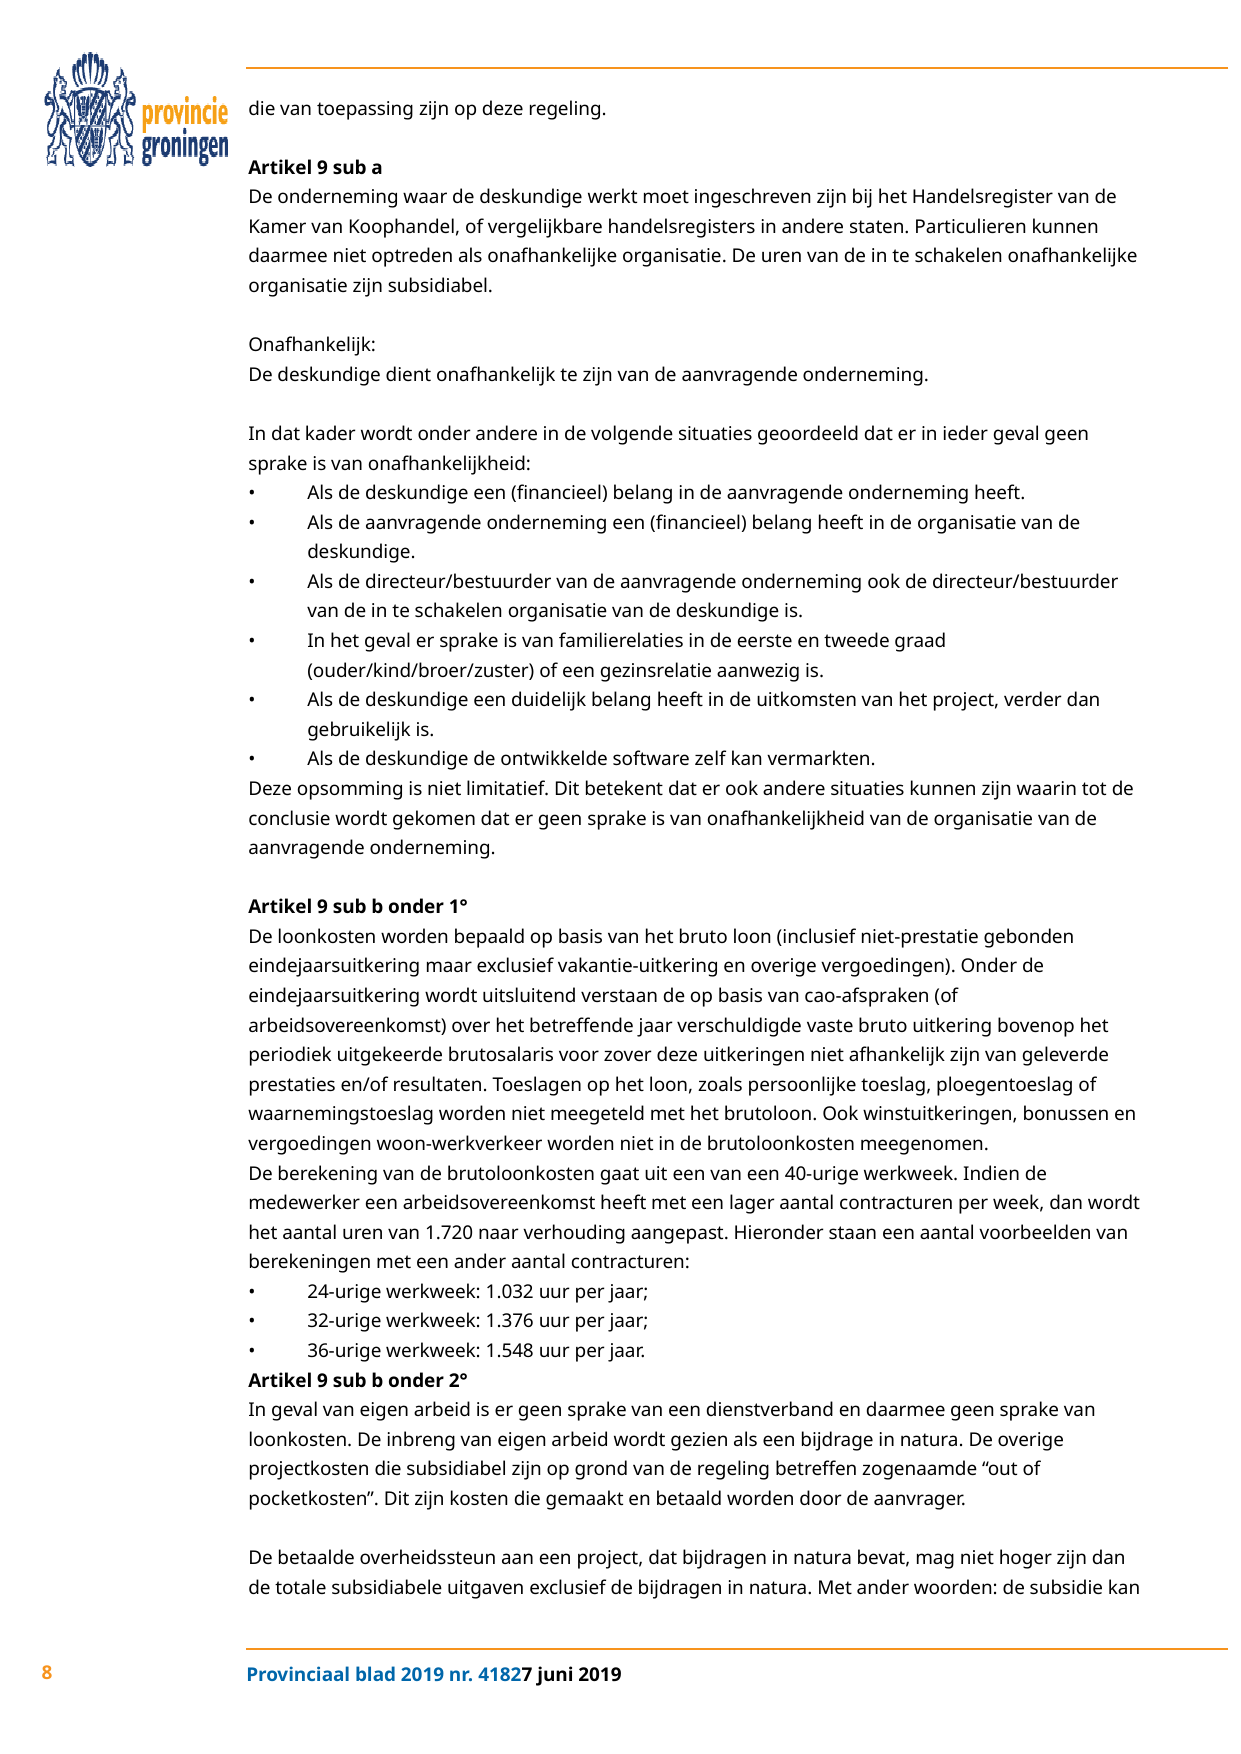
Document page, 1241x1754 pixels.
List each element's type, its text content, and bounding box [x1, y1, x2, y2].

list 36-urige werkweek: 1.548 uur per jaar. [248, 1337, 1152, 1363]
list Als de aanvragende onderneming een (financieel) belang heeft in de organisatie van de deskundige. [248, 509, 1152, 564]
list Als de deskundige een duidelijk belang heeft in de uitkomsten van het project, verder dan gebruikelijk is. [248, 686, 1152, 742]
text In geval van eigen arbeid is er geen sprake van een dienstverband en daarmee geen sprake van loonkosten. De inbreng van eigen arbeid wordt gezien als een bijdrage in natura. De overige projectkosten die subsidiabel zijn op grond van de regeling betreffen zogenaamde “out of pocketkosten”. Dit zijn kosten die gemaakt en betaald worden door de aanvrager. [248, 1396, 1152, 1511]
text Artikel 9 sub b onder 2° [248, 1367, 1152, 1393]
text Artikel 9 sub b onder 1° [248, 893, 1152, 919]
list 32-urige werkweek: 1.376 uur per jaar; [248, 1308, 1152, 1333]
text De deskundige dient onafhankelijk te zijn van de aanvragende onderneming. [248, 361, 1152, 387]
list In het geval er sprake is van familierelaties in de eerste en tweede graad (ouder/kind/broer/zuster) of een gezinsrelatie aanwezig is. [248, 627, 1152, 683]
text die van toepassing zijn op deze regeling. [248, 95, 1152, 121]
text De betaalde overheidssteun aan een project, dat bijdragen in natura bevat, mag niet hoger zijn dan de totale subsidiabele uitgaven exclusief de bijdragen in natura. Met ander woorden: de subsidie kan [248, 1544, 1152, 1600]
text De onderneming waar de deskundige werkt moet ingeschreven zijn bij het Handelsregister van de Kamer van Koophandel, of vergelijkbare handelsregisters in andere staten. Particulieren kunnen daarmee niet optreden als onafhankelijke organisatie. De uren van de in te schakelen onafhankelijke organisatie zijn subsidiabel. [248, 183, 1152, 298]
list 24-urige werkweek: 1.032 uur per jaar; [248, 1278, 1152, 1304]
list Als de directeur/bestuurder van de aanvragende onderneming ook de directeur/bestuurder van de in te schakelen organisatie van de deskundige is. [248, 568, 1152, 623]
text Onafhankelijk: [248, 331, 1152, 357]
text In dat kader wordt onder andere in de volgende situaties geoordeeld dat er in ieder geval geen sprake is van onafhankelijkheid: [248, 420, 1152, 476]
list Als de deskundige een (financieel) belang in de aanvragende onderneming heeft. [248, 479, 1152, 505]
text Deze opsomming is niet limitatief. Dit betekent dat er ook andere situaties kunnen zijn waarin tot de conclusie wordt gekomen dat er geen sprake is van onafhankelijkheid van de organisatie van de aanvragende onderneming. [248, 775, 1152, 860]
list Als de deskundige de ontwikkelde software zelf kan vermarkten. [248, 746, 1152, 771]
picture [41, 47, 231, 172]
text De loonkosten worden bepaald op basis van het bruto loon (inclusief niet-prestatie gebonden eindejaarsuitkering maar exclusief vakantie-uitkering en overige vergoedingen). Onder de eindejaarsuitkering wordt uitsluitend verstaan de op basis van cao-afspraken (of arbeidsovereenkomst) over het betreffende jaar verschuldigde vaste bruto uitkering bovenop het periodiek uitgekeerde brutosalaris voor zover deze uitkeringen niet afhankelijk zijn van geleverde prestaties en/of resultaten. Toeslagen op het loon, zoals persoonlijke toeslag, ploegentoeslag of waarnemingstoeslag worden niet meegeteld met het brutoloon. Ook winstuitkeringen, bonussen en vergoedingen woon-werkverkeer worden niet in de brutoloonkosten meegenomen. [248, 923, 1152, 1156]
text De berekening van de brutoloonkosten gaat uit een van een 40-urige werkweek. Indien de medewerker een arbeidsovereenkomst heeft met een lager aantal contracturen per week, dan wordt het aantal uren van 1.720 naar verhouding aangepast. Hieronder staan een aantal voorbeelden van berekeningen met een ander aantal contracturen: [248, 1160, 1152, 1274]
text Artikel 9 sub a [248, 154, 1152, 180]
